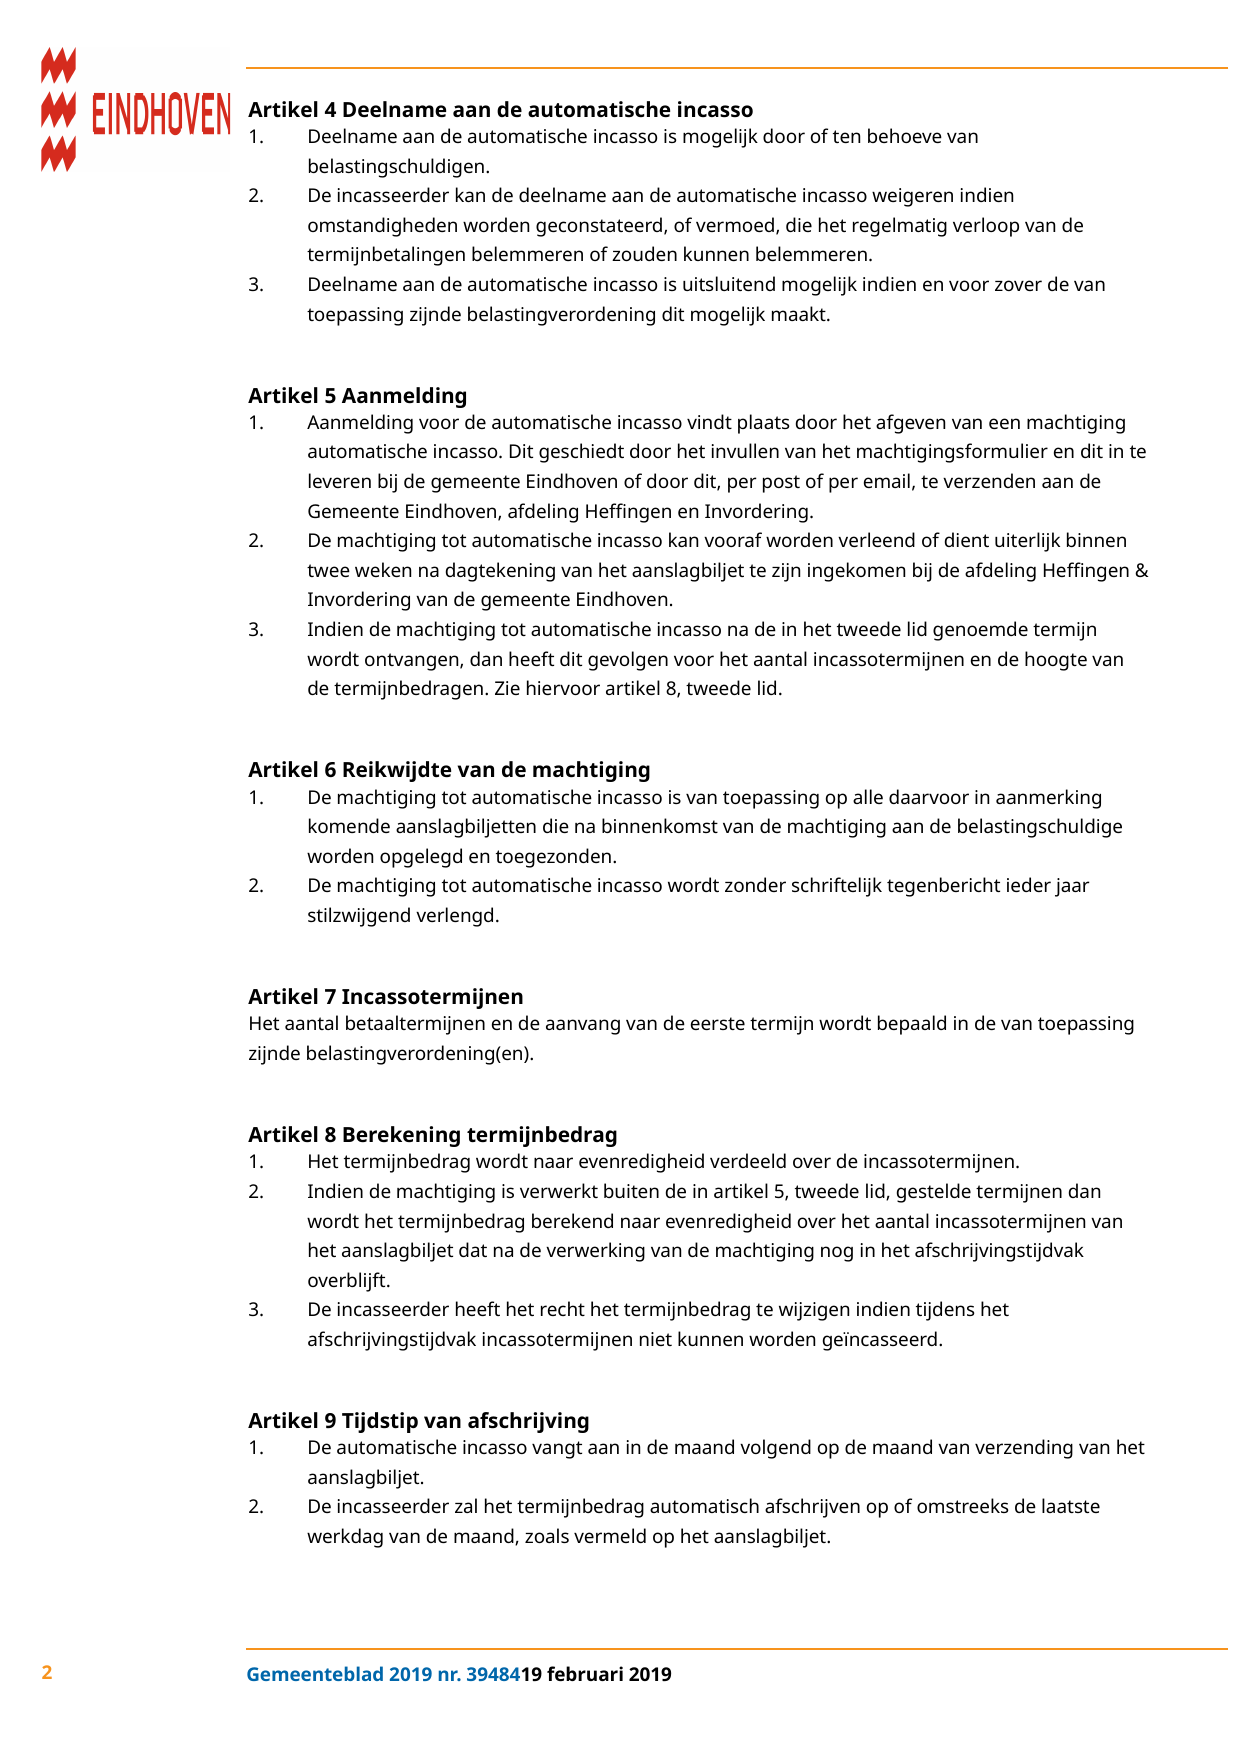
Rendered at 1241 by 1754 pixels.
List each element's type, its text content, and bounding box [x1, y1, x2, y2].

text Artikel 7 Incassotermijnen [248, 982, 1152, 1011]
picture [41, 47, 231, 172]
list De automatische incasso vangt aan in de maand volgend op de maand van verzending van het aanslagbiljet. [248, 1434, 1152, 1490]
list Het termijnbedrag wordt naar evenredigheid verdeeld over de incassotermijnen. [248, 1149, 1152, 1174]
list De incasseerder zal het termijnbedrag automatisch afschrijven op of omstreeks de laatste werkdag van de maand, zoals vermeld op het aanslagbiljet. [248, 1494, 1152, 1549]
list De incasseerder heeft het recht het termijnbedrag te wijzigen indien tijdens het afschrijvingstijdvak incassotermijnen niet kunnen worden geïncasseerd. [248, 1297, 1152, 1352]
list Deelname aan de automatische incasso is mogelijk door of ten behoeve van belastingschuldigen. [248, 123, 1152, 178]
list De machtiging tot automatische incasso kan vooraf worden verleend of dient uiterlijk binnen twee weken na dagtekening van het aanslagbiljet te zijn ingekomen bij de afdeling Heffingen & Invordering van de gemeente Eindhoven. [248, 527, 1152, 612]
text Artikel 9 Tijdstip van afschrijving [248, 1406, 1152, 1434]
text Artikel 4 Deelname aan de automatische incasso [248, 95, 1152, 123]
text Artikel 6 Reikwijdte van de machtiging [248, 755, 1152, 784]
list De machtiging tot automatische incasso is van toepassing op alle daarvoor in aanmerking komende aanslagbiljetten die na binnenkomst van de machtiging aan de belastingschuldige worden opgelegd en toegezonden. [248, 784, 1152, 869]
list De machtiging tot automatische incasso wordt zonder schriftelijk tegenbericht ieder jaar stilzwijgend verlengd. [248, 873, 1152, 928]
text Artikel 8 Berekening termijnbedrag [248, 1120, 1152, 1149]
list Aanmelding voor de automatische incasso vindt plaats door het afgeven van een machtiging automatische incasso. Dit geschiedt door het invullen van het machtigingsformulier en dit in te leveren bij de gemeente Eindhoven of door dit, per post of per email, te verzenden aan de Gemeente Eindhoven, afdeling Heffingen en Invordering. [248, 409, 1152, 524]
list De incasseerder kan de deelname aan de automatische incasso weigeren indien omstandigheden worden geconstateerd, of vermoed, die het regelmatig verloop van de termijnbetalingen belemmeren of zouden kunnen belemmeren. [248, 182, 1152, 267]
list Deelname aan de automatische incasso is uitsluitend mogelijk indien en voor zover de van toepassing zijnde belastingverordening dit mogelijk maakt. [248, 271, 1152, 326]
list Indien de machtiging tot automatische incasso na de in het tweede lid genoemde termijn wordt ontvangen, dan heeft dit gevolgen voor het aantal incassotermijnen en de hoogte van de termijnbedragen. Zie hiervoor artikel 8, tweede lid. [248, 616, 1152, 701]
text Artikel 5 Aanmelding [248, 381, 1152, 409]
list Indien de machtiging is verwerkt buiten de in artikel 5, tweede lid, gestelde termijnen dan wordt het termijnbedrag berekend naar evenredigheid over het aantal incassotermijnen van het aanslagbiljet dat na de verwerking van de machtiging nog in het afschrijvingstijdvak overblijft. [248, 1178, 1152, 1293]
text Het aantal betaaltermijnen en de aanvang van de eerste termijn wordt bepaald in de van toepassing zijnde belastingverordening(en). [248, 1011, 1152, 1066]
